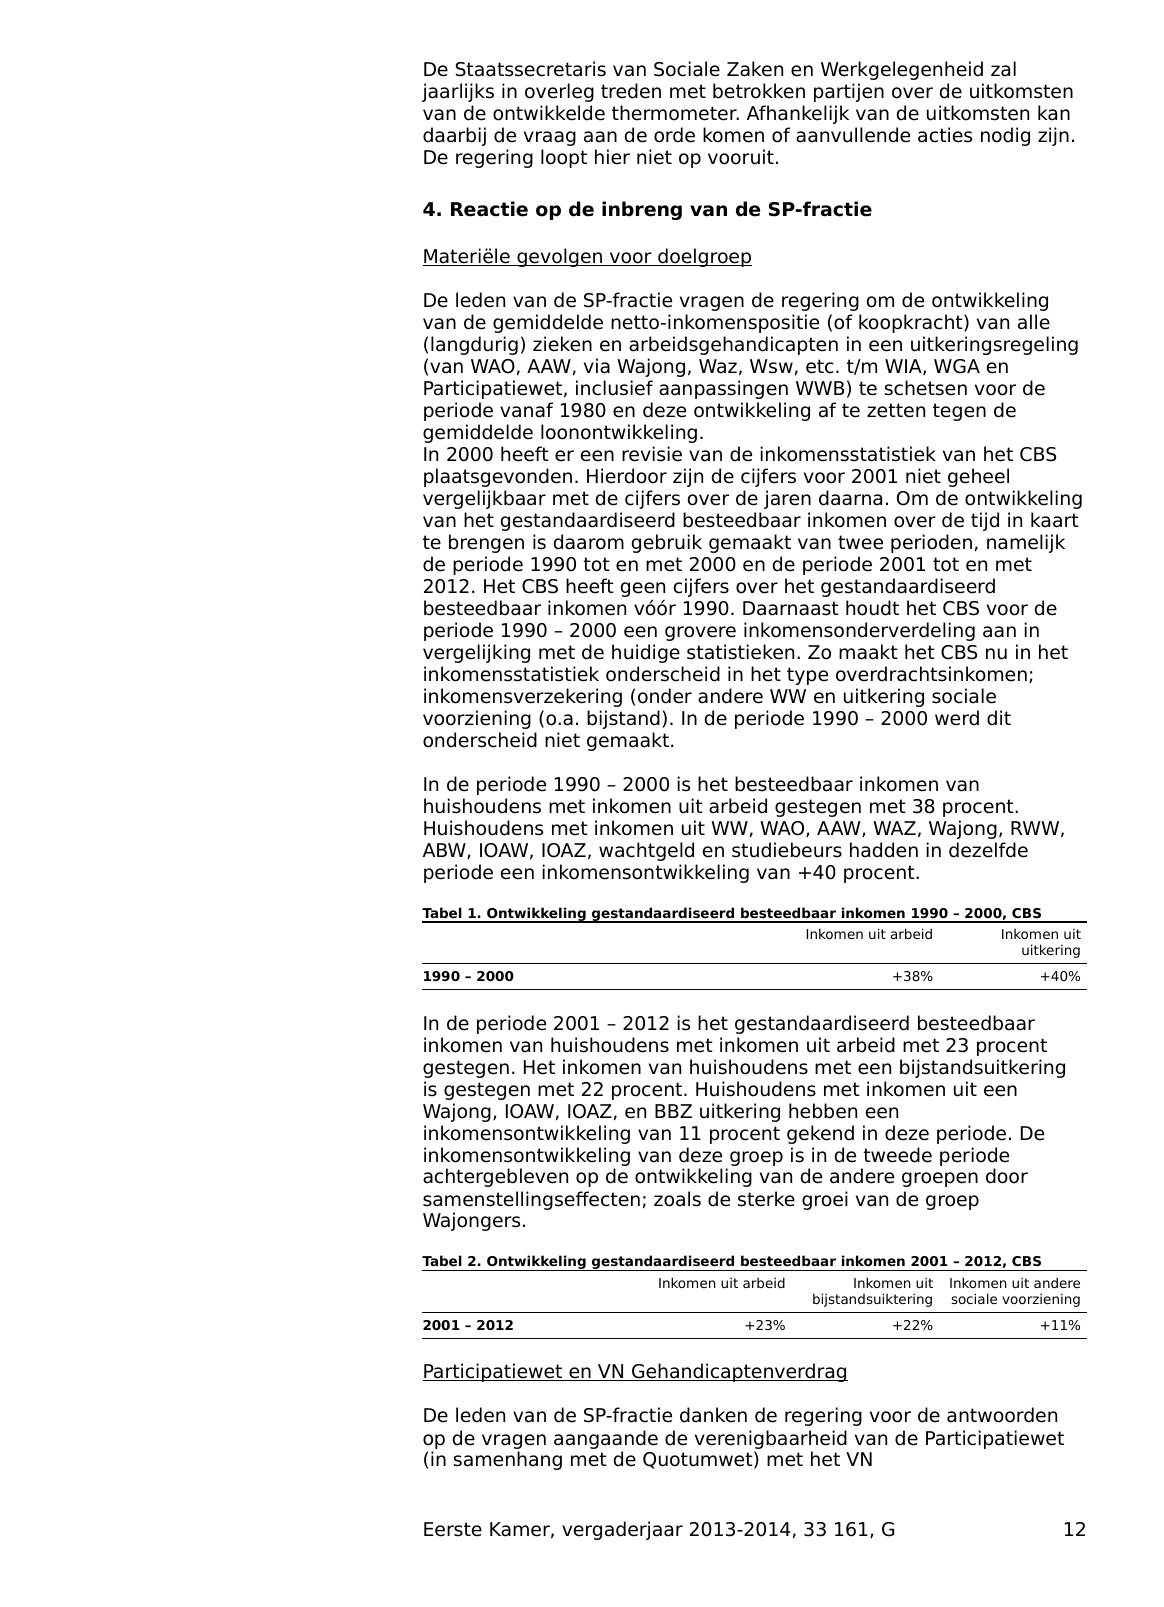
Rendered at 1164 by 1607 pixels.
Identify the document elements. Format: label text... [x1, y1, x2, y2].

text In 2000 heeft er een revisie van de inkomensstatistiek van het CBS plaatsgevonden. Hierdoor zijn de cijfers voor 2001 niet geheel vergelijkbaar met de cijfers over de jaren daarna. Om de ontwikkeling van het gestandaardiseerd besteedbaar inkomen over de tijd in kaart te brengen is daarom gebruik gemaakt van twee perioden, namelijk de periode 1990 tot en met 2000 en de periode 2001 tot en met 2012. Het CBS heeft geen cijfers over het gestandaardiseerd besteedbaar inkomen vóór 1990. Daarnaast houdt het CBS voor de periode 1990 – 2000 een grovere inkomensonderverdeling aan in vergelijking met de huidige statistieken. Zo maakt het CBS nu in het inkomensstatistiek onderscheid in het type overdrachtsinkomen; inkomensverzekering (onder andere WW en uitkering sociale voorziening (o.a. bijstand). In de periode 1990 – 2000 werd dit onderscheid niet gemaakt. [422, 444, 1087, 752]
table_cell Inkomen uit andere sociale voorziening [939, 1271, 1087, 1312]
subtitle 4. Reactie op de inbreng van de SP-fractie [422, 199, 1087, 221]
table_cell 1990 – 2000 [422, 964, 791, 989]
text De leden van de SP-fractie vragen de regering om de ontwikkeling van de gemiddelde netto-inkomenspositie (of koopkracht) van alle (langdurig) zieken en arbeidsgehandicapten in een uitkeringsregeling (van WAO, AAW, via Wajong, Waz, Wsw, etc. t/m WIA, WGA en Participatiewet, inclusief aanpassingen WWB) te schetsen voor de periode vanaf 1980 en deze ontwikkeling af te zetten tegen de gemiddelde loonontwikkeling. [422, 290, 1087, 444]
table_cell +11% [939, 1313, 1087, 1338]
table_cell Inkomen uit arbeid [644, 1271, 791, 1312]
subtitle Materiële gevolgen voor doelgroep [422, 246, 1087, 268]
table_cell Inkomen uit bijstandsuiktering [791, 1271, 939, 1312]
table_cell Inkomen uit arbeid [791, 923, 939, 963]
text In de periode 2001 – 2012 is het gestandaardiseerd besteedbaar inkomen van huishoudens met inkomen uit arbeid met 23 procent gestegen. Het inkomen van huishoudens met een bijstandsuitkering is gestegen met 22 procent. Huishoudens met inkomen uit een Wajong, IOAW, IOAZ, en BBZ uitkering hebben een inkomensontwikkeling van 11 procent gekend in deze periode. De inkomensontwikkeling van deze groep is in de tweede periode achtergebleven op de ontwikkeling van de andere groepen door samenstellingseffecten; zoals de sterke groei van de groep Wajongers. [422, 1013, 1087, 1232]
table_cell [422, 1271, 644, 1312]
table_cell 2001 – 2012 [422, 1313, 644, 1338]
text De Staatssecretaris van Sociale Zaken en Werkgelegenheid zal jaarlijks in overleg treden met betrokken partijen over de uitkomsten van de ontwikkelde thermometer. Afhankelijk van de uitkomsten kan daarbij de vraag aan de orde komen of aanvullende acties nodig zijn. De regering loopt hier niet op vooruit. [422, 59, 1087, 169]
text In de periode 1990 – 2000 is het besteedbaar inkomen van huishoudens met inkomen uit arbeid gestegen met 38 procent. Huishoudens met inkomen uit WW, WAO, AAW, WAZ, Wajong, RWW, ABW, IOAW, IOAZ, wachtgeld en studiebeurs hadden in dezelfde periode een inkomensontwikkeling van +40 procent. [422, 774, 1087, 884]
table_cell [422, 923, 791, 963]
text De leden van de SP-fractie danken de regering voor de antwoorden op de vragen aangaande de verenigbaarheid van de Participatiewet (in samenhang met de Quotumwet) met het VN [422, 1405, 1087, 1471]
table_header Tabel 2. Ontwikkeling gestandaardiseerd besteedbaar inkomen 2001 – 2012, CBS [422, 1254, 1087, 1270]
table_cell Inkomen uit uitkering [939, 923, 1087, 963]
table_cell +40% [939, 964, 1087, 989]
table_cell +23% [644, 1313, 791, 1338]
subtitle Participatiewet en VN Gehandicaptenverdrag [422, 1361, 1087, 1383]
table_header Tabel 1. Ontwikkeling gestandaardiseerd besteedbaar inkomen 1990 – 2000, CBS [422, 906, 1087, 921]
table_cell +22% [791, 1313, 939, 1338]
table_cell +38% [791, 964, 939, 989]
